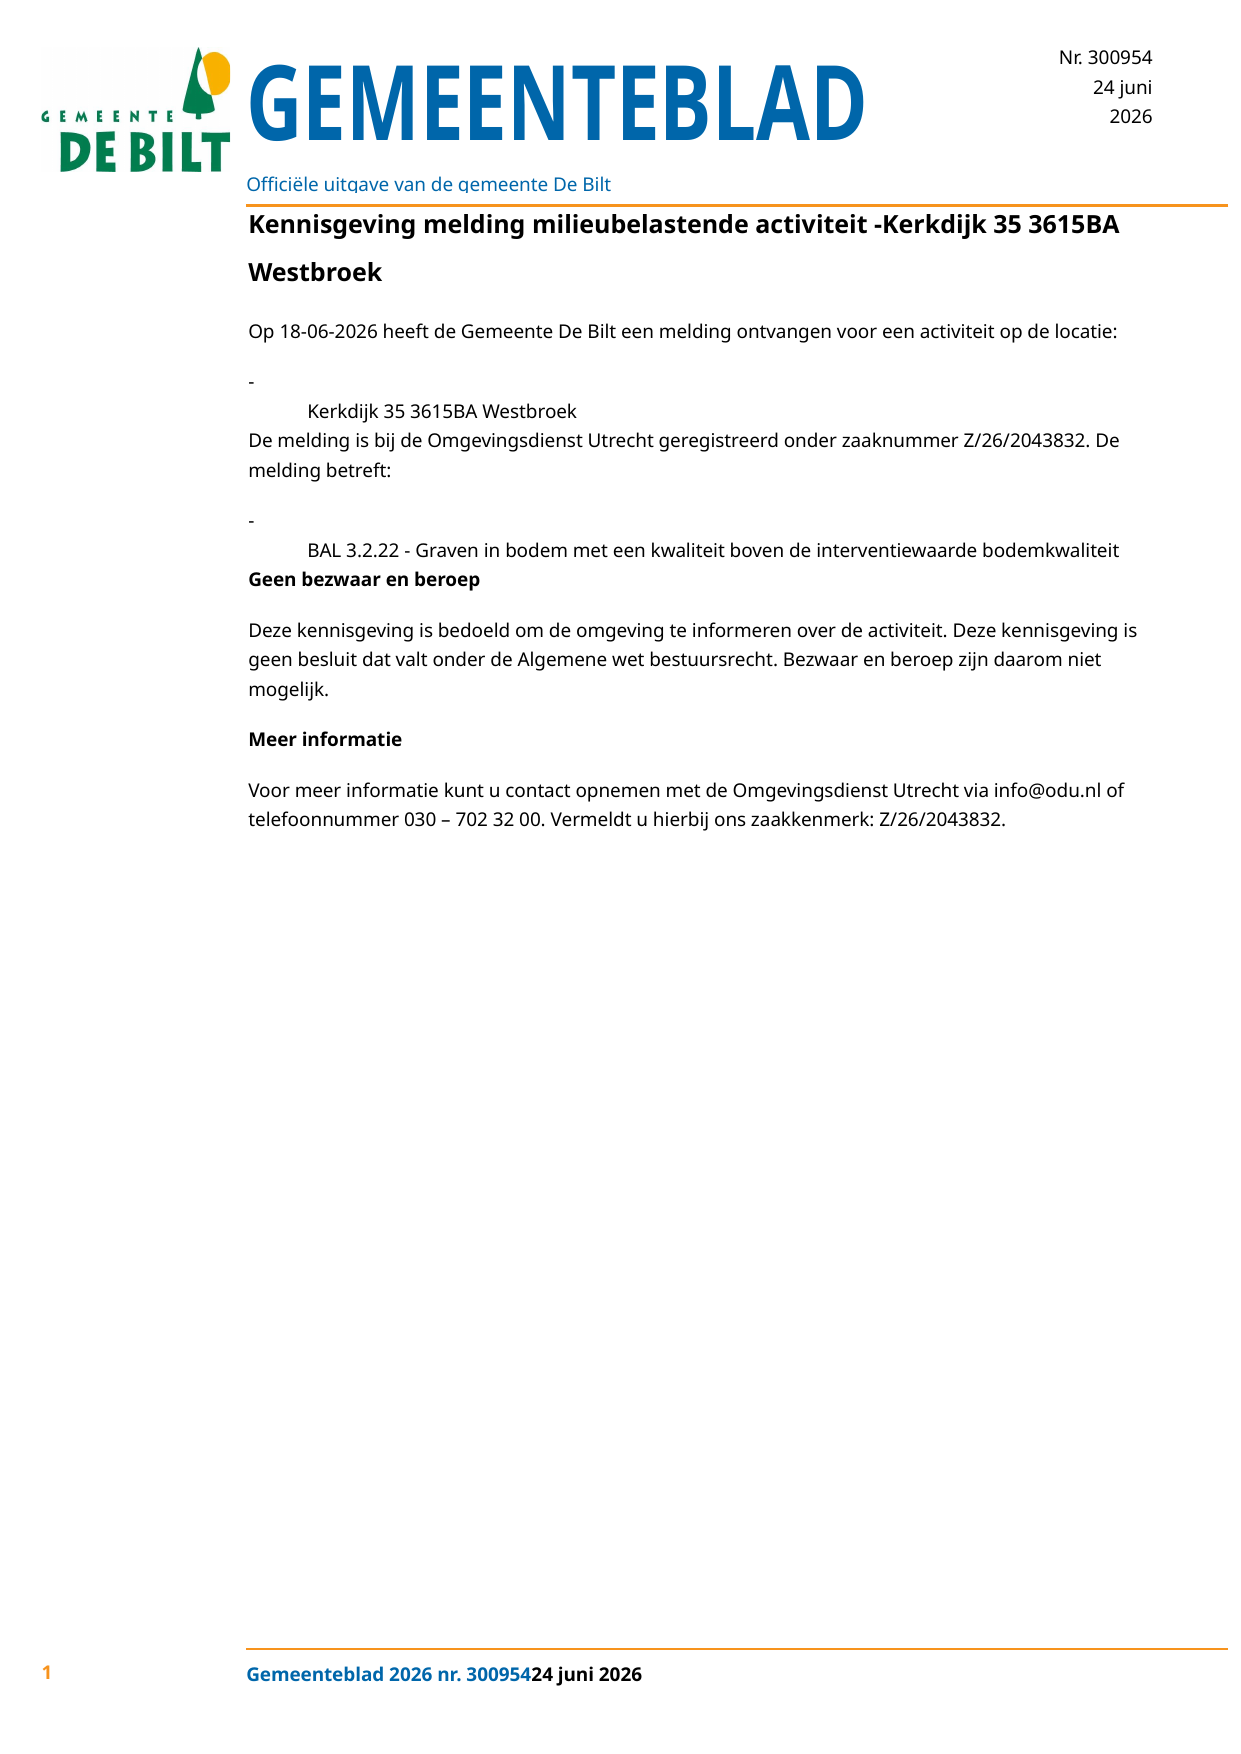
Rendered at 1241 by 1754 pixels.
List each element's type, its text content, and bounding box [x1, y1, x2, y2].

text Geen bezwaar en beroep [248, 567, 1152, 592]
text Kennisgeving melding milieubelastende activiteit -Kerkdijk 35 3615BA Westbroek [248, 207, 1152, 288]
text De melding is bij de Omgevingsdienst Utrecht geregistreerd onder zaaknummer Z/26/2043832. De melding betreft: [248, 427, 1152, 483]
text Voor meer informatie kunt u contact opnemen met de Omgevingsdienst Utrecht via info@odu.nl of telefoonnummer 030 – 702 32 00. Vermeldt u hierbij ons zaakkenmerk: Z/26/2043832. [248, 777, 1152, 832]
text Op 18-06-2026 heeft de Gemeente De Bilt een melding ontvangen voor een activiteit op de locatie: [248, 318, 1152, 344]
list Kerkdijk 35 3615BA Westbroek [248, 398, 1152, 424]
list BAL 3.2.22 - Graven in bodem met een kwaliteit boven de interventiewaarde bodemkwaliteit [248, 537, 1152, 563]
picture [41, 47, 231, 172]
text Deze kennisgeving is bedoeld om de omgeving te informeren over de activiteit. Deze kennisgeving is geen besluit dat valt onder de Algemene wet bestuursrecht. Bezwaar en beroep zijn daarom niet mogelijk. [248, 617, 1152, 702]
text Meer informatie [248, 727, 1152, 752]
